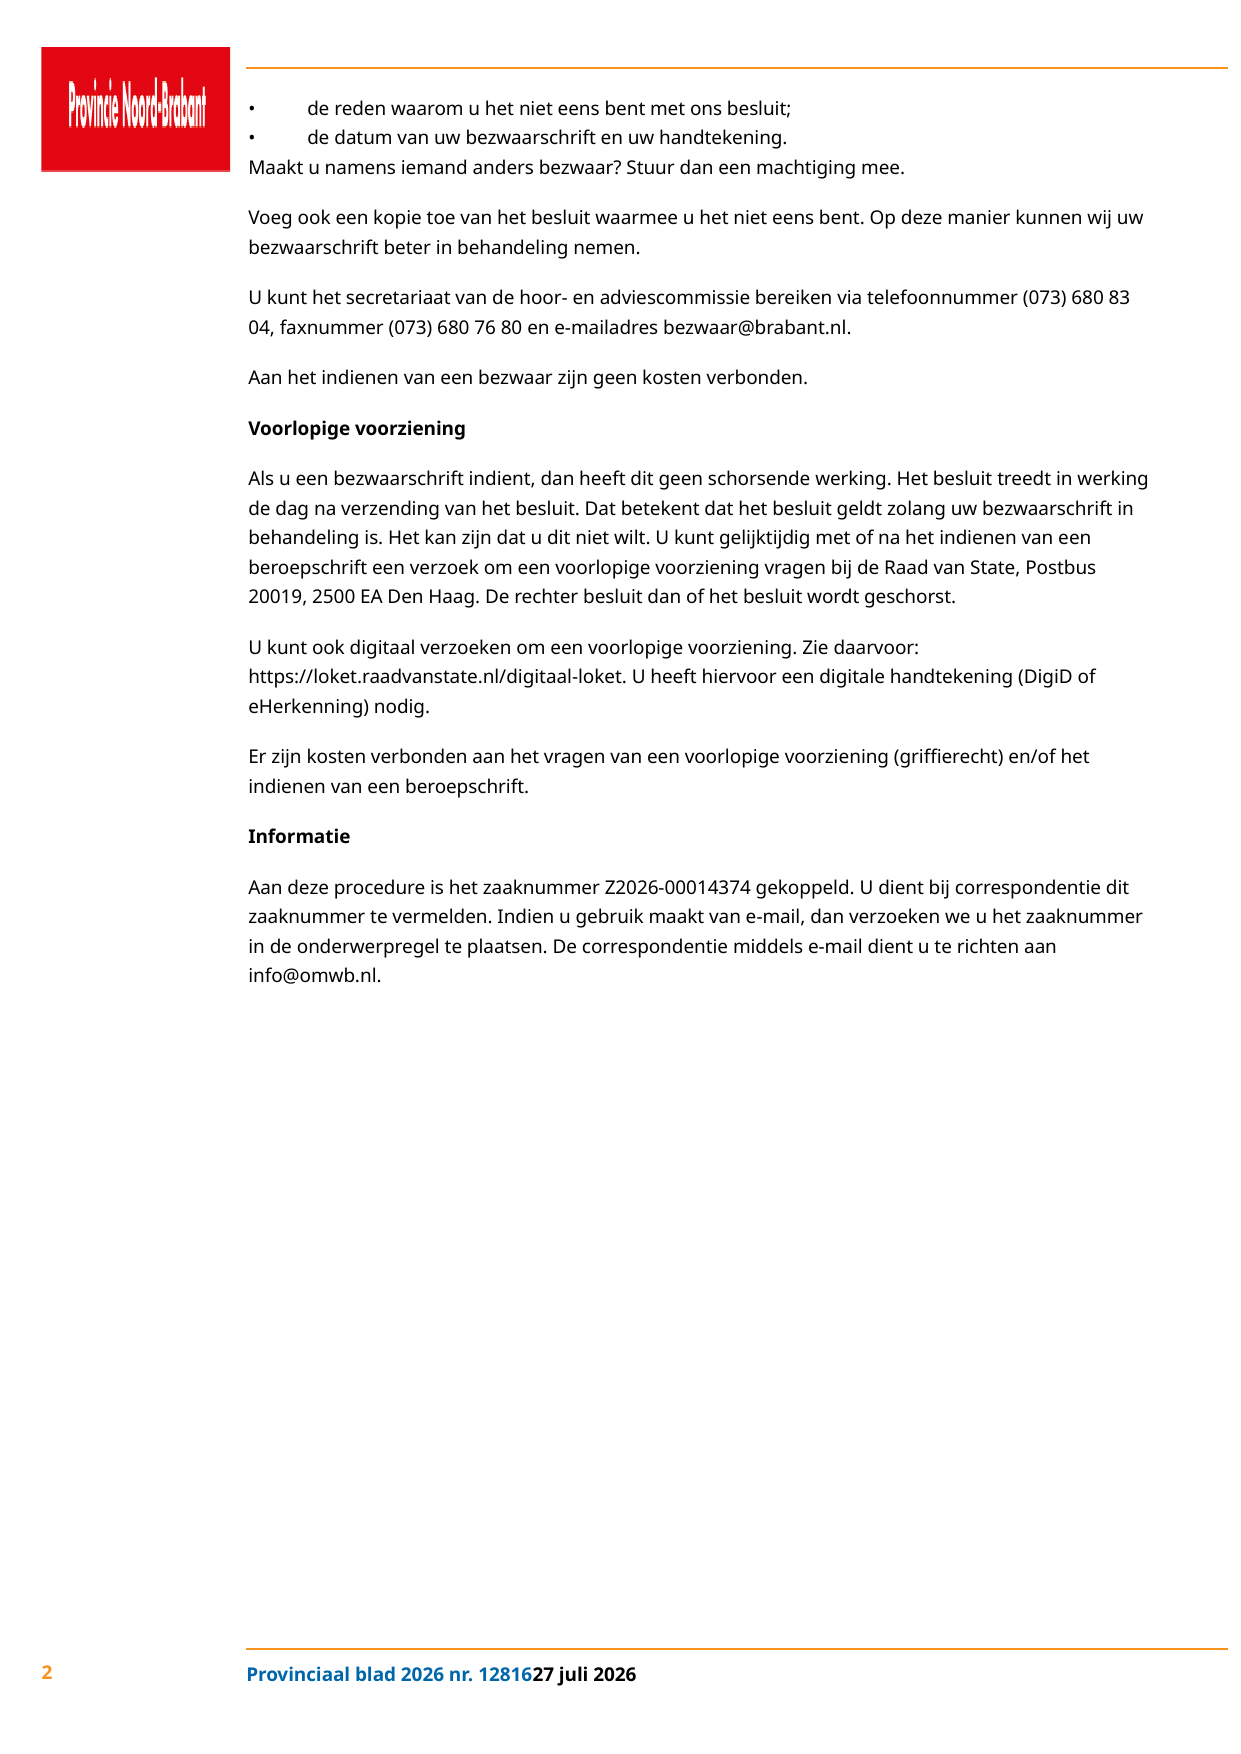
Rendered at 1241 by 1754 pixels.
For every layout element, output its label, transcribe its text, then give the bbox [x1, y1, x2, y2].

text Voorlopige voorziening [248, 415, 1152, 441]
text Als u een bezwaarschrift indient, dan heeft dit geen schorsende werking. Het besluit treedt in werking de dag na verzending van het besluit. Dat betekent dat het besluit geldt zolang uw bezwaarschrift in behandeling is. Het kan zijn dat u dit niet wilt. U kunt gelijktijdig met of na het indienen van een beroepschrift een verzoek om een voorlopige voorziening vragen bij de Raad van State, Postbus 20019, 2500 EA Den Haag. De rechter besluit dan of het besluit wordt geschorst. [248, 465, 1152, 609]
text U kunt het secretariaat van de hoor- en adviescommissie bereiken via telefoonnummer (073) 680 83 04, faxnummer (073) 680 76 80 en e-mailadres bezwaar@brabant.nl. [248, 284, 1152, 340]
text Er zijn kosten verbonden aan het vragen van een voorlopige voorziening (griffierecht) en/of het indienen van een beroepschrift. [248, 743, 1152, 799]
text Maakt u namens iemand anders bezwaar? Stuur dan een machtiging mee. [248, 154, 1152, 180]
text Aan het indienen van een bezwaar zijn geen kosten verbonden. [248, 364, 1152, 390]
text Informatie [248, 823, 1152, 849]
picture [41, 47, 231, 172]
text Aan deze procedure is het zaaknummer Z2026-00014374 gekoppeld. U dient bij correspondentie dit zaaknummer te vermelden. Indien u gebruik maakt van e-mail, dan verzoeken we u het zaaknummer in de onderwerpregel te plaatsen. De correspondentie middels e-mail dient u te richten aan info@omwb.nl. [248, 874, 1152, 988]
list de reden waarom u het niet eens bent met ons besluit; [248, 95, 1152, 121]
list de datum van uw bezwaarschrift en uw handtekening. [248, 124, 1152, 150]
text U kunt ook digitaal verzoeken om een voorlopige voorziening. Zie daarvoor: https://loket.raadvanstate.nl/digitaal-loket. U heeft hiervoor een digitale handtekening (DigiD of eHerkenning) nodig. [248, 634, 1152, 719]
text Voeg ook een kopie toe van het besluit waarmee u het niet eens bent. Op deze manier kunnen wij uw bezwaarschrift beter in behandeling nemen. [248, 204, 1152, 260]
